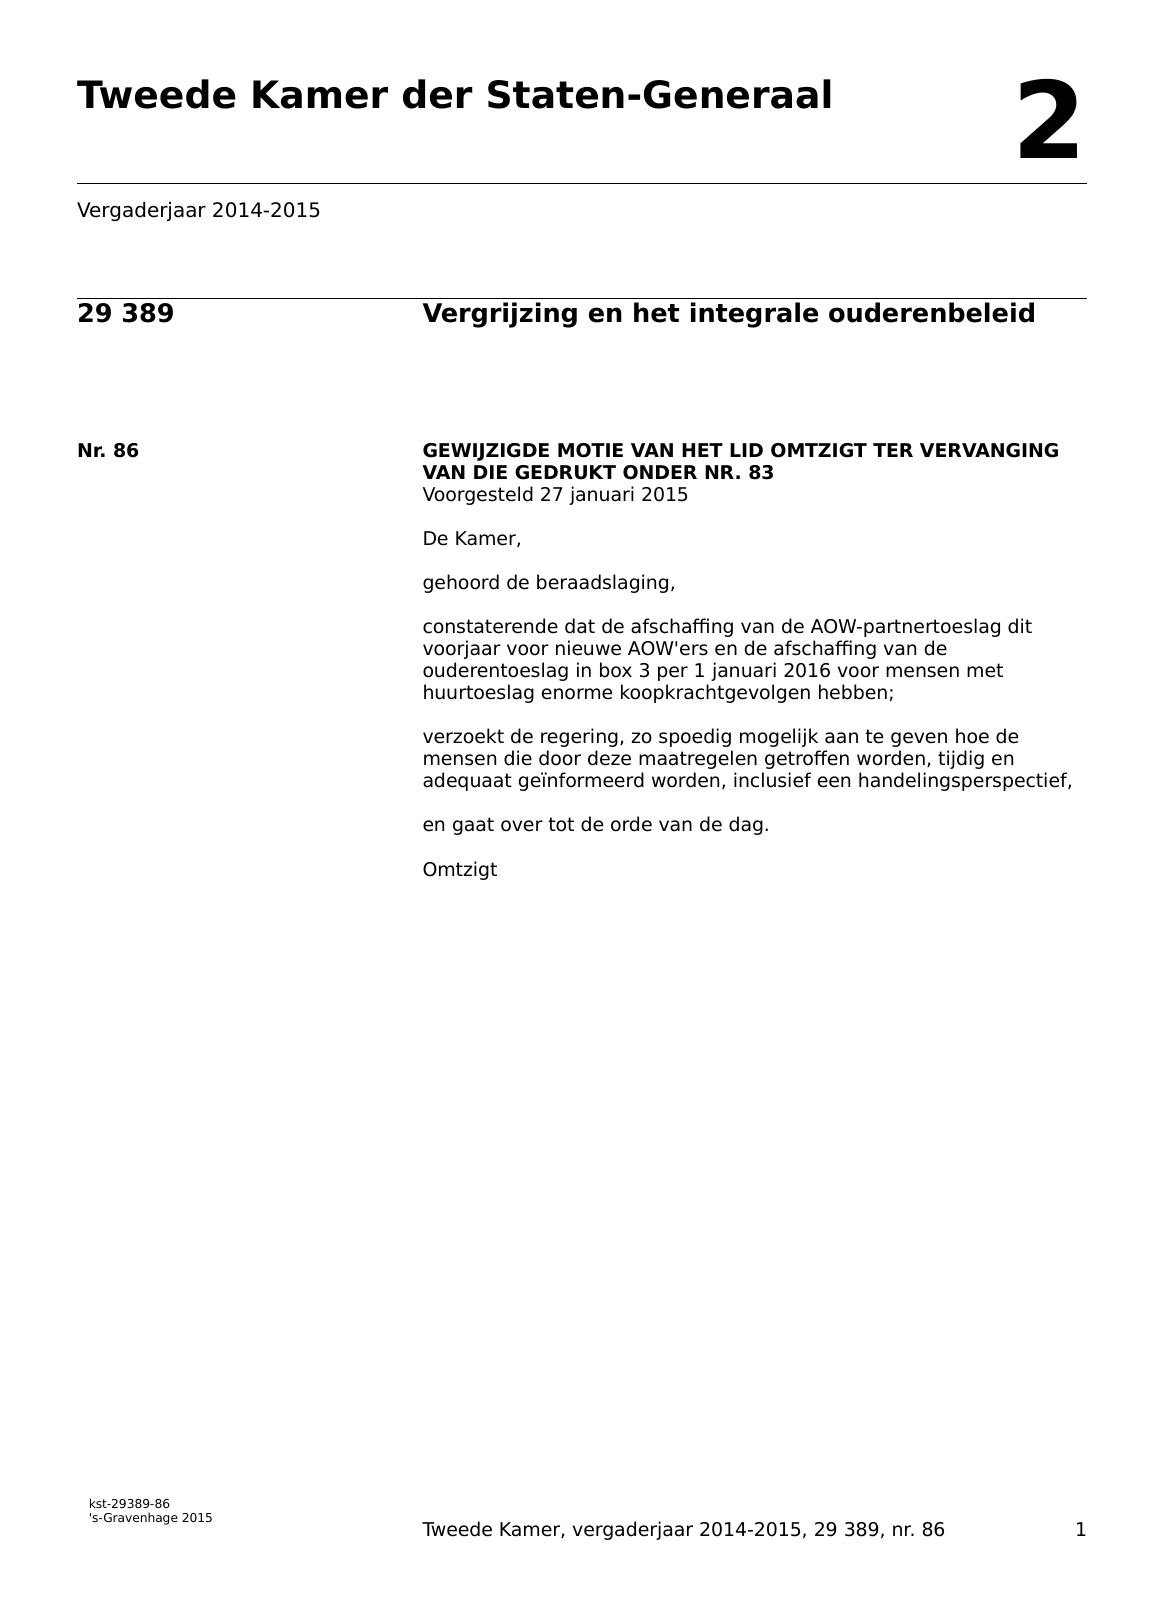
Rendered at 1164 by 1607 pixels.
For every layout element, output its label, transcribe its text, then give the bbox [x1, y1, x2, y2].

text kst-29389-86 [88, 1497, 323, 1511]
table_cell Vergaderjaar 2014-2015 [77, 184, 1087, 298]
text 's-Gravenhage 2015 [88, 1511, 323, 1525]
text verzoekt de regering, zo spoedig mogelijk aan te geven hoe de mensen die door deze maatregelen getroffen worden, tijdig en adequaat geïnformeerd worden, inclusief een handelingsperspectief, [422, 726, 1087, 792]
text Voorgesteld 27 januari 2015 [422, 484, 1087, 506]
subtitle Nr. 86 GEWIJZIGDE MOTIE VAN HET LID OMTZIGT TER VERVANGING VAN DIE GEDRUKT ONDER NR. 83 [77, 440, 1087, 484]
table_header Tweede Kamer der Staten-Generaal [77, 59, 886, 183]
text en gaat over tot de orde van de dag. [422, 814, 1087, 836]
text De Kamer, [422, 528, 1087, 550]
table_header 2 [886, 59, 1087, 183]
text constaterende dat de afschaffing van de AOW-partnertoeslag dit voorjaar voor nieuwe AOW'ers en de afschaffing van de ouderentoeslag in box 3 per 1 januari 2016 voor mensen met huurtoeslag enorme koopkrachtgevolgen hebben; [422, 616, 1087, 704]
subtitle 29 389 Vergrijzing en het integrale ouderenbeleid [77, 299, 1087, 329]
text gehoord de beraadslaging, [422, 572, 1087, 594]
text Omtzigt [422, 858, 1087, 881]
